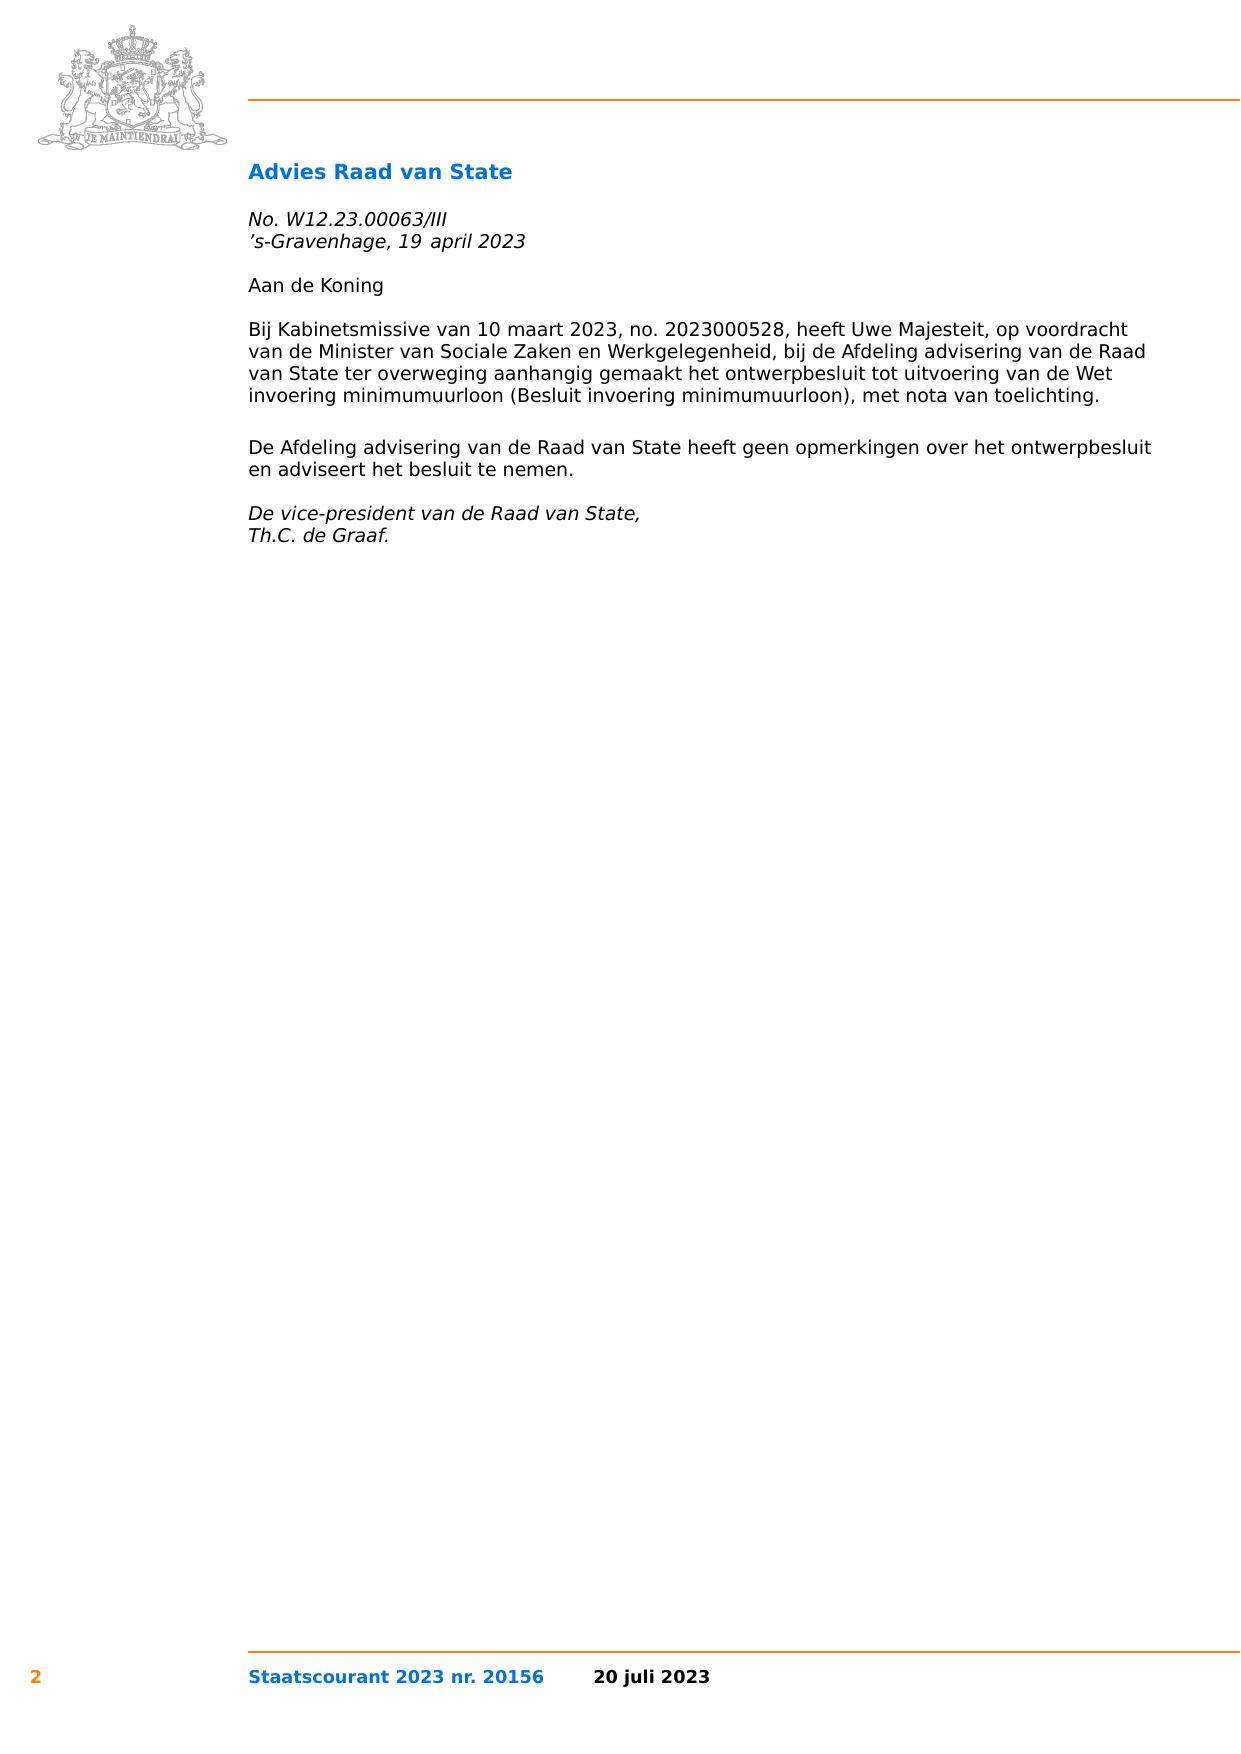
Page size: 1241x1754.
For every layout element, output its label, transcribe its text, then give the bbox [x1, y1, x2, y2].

text Bij Kabinetsmissive van 10 maart 2023, no. 2023000528, heeft Uwe Majesteit, op voordracht van de Minister van Sociale Zaken en Werkgelegenheid, bij de Afdeling advisering van de Raad van State ter overweging aanhangig gemaakt het ontwerpbesluit tot uitvoering van de Wet invoering minimumuurloon (Besluit invoering minimumuurloon), met nota van toelichting. [248, 319, 1163, 407]
subtitle Advies Raad van State [248, 160, 1163, 184]
text No. W12.23.00063/III [248, 209, 1163, 231]
text ’s-Gravenhage, 19 april 2023 [248, 231, 1163, 253]
picture [38, 25, 227, 150]
text De vice-president van de Raad van State, Th.C. de Graaf. [248, 503, 1163, 547]
text De Afdeling advisering van de Raad van State heeft geen opmerkingen over het ontwerpbesluit en adviseert het besluit te nemen. [248, 437, 1163, 481]
text Aan de Koning [248, 275, 1163, 297]
